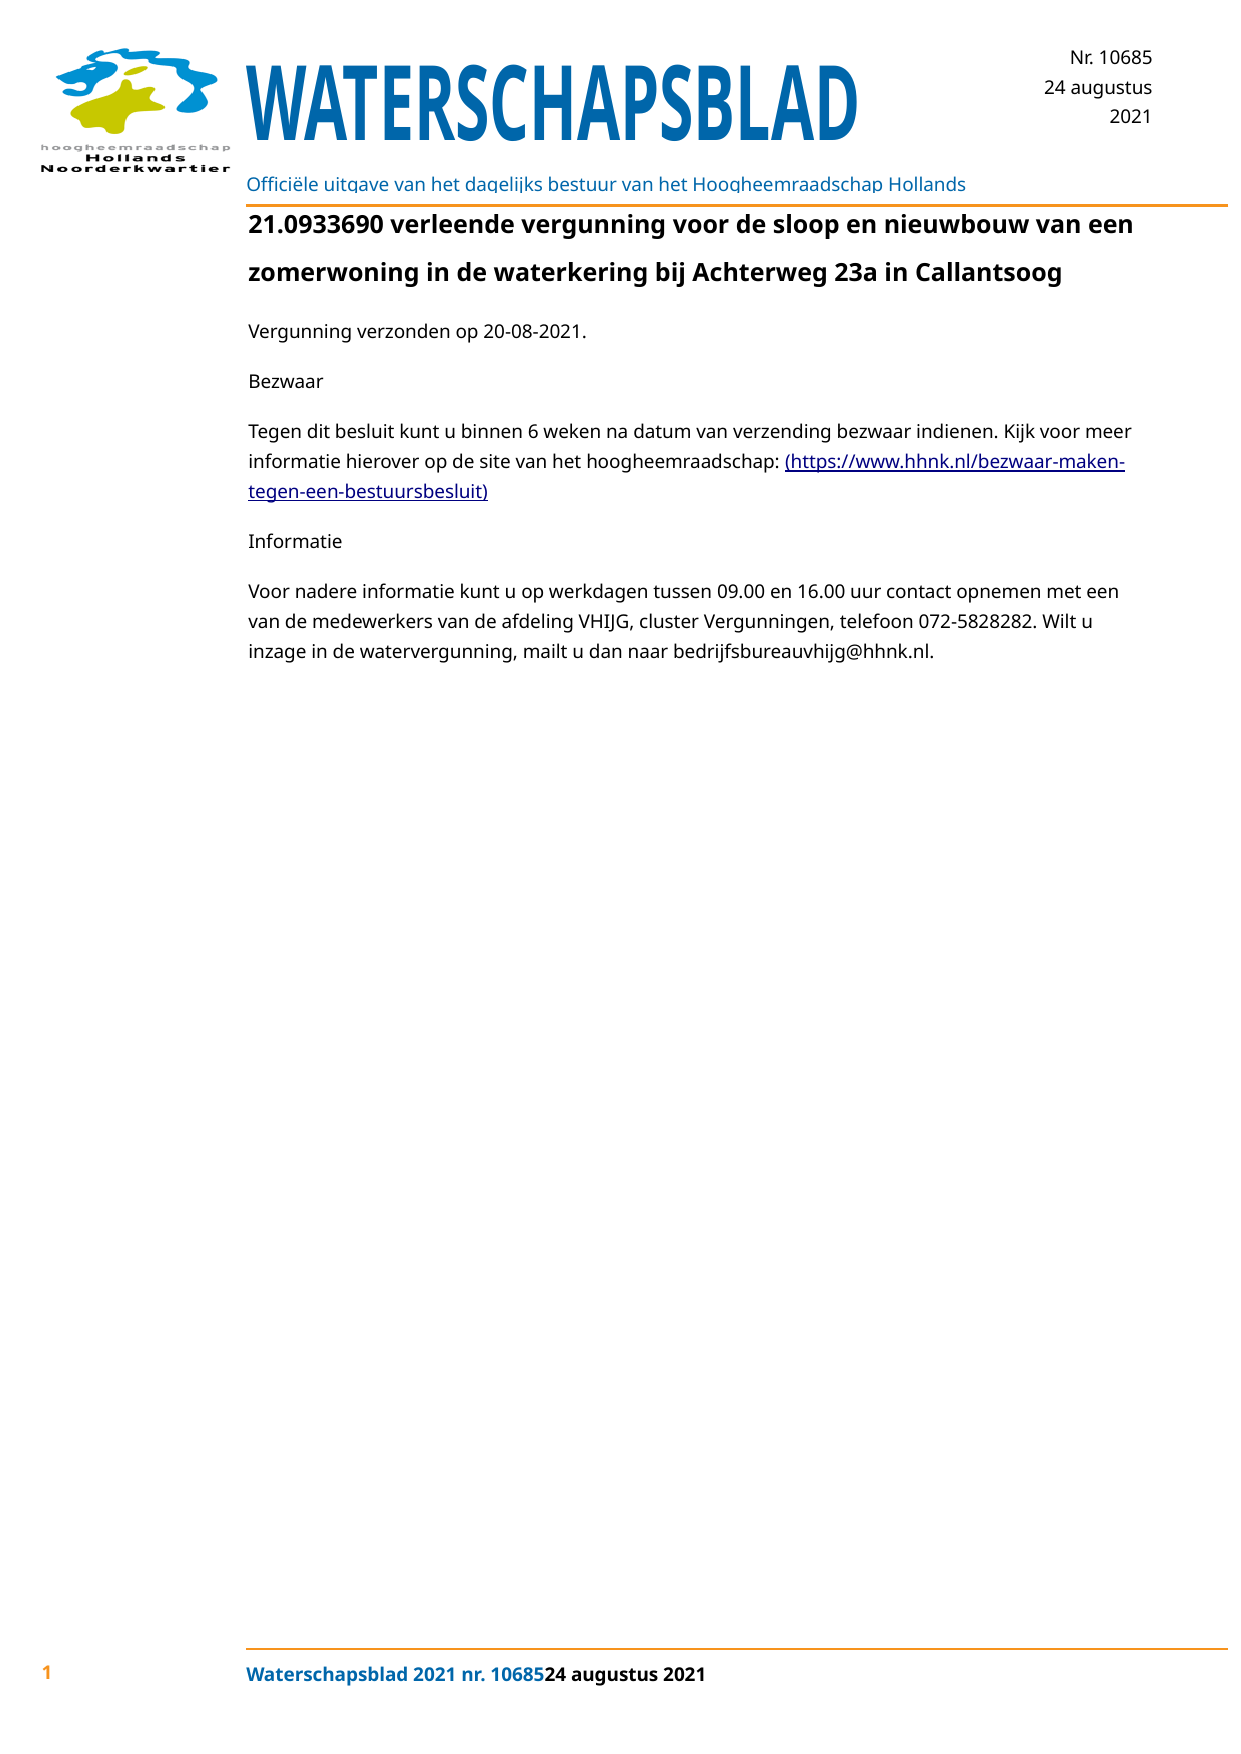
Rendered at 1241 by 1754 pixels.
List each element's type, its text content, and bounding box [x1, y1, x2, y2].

text Vergunning verzonden op 20-08-2021. [248, 318, 1152, 344]
text Bezwaar [248, 368, 1152, 394]
text Tegen dit besluit kunt u binnen 6 weken na datum van verzending bezwaar indienen. Kijk voor meer informatie hierover op de site van het hoogheemraadschap: (https://www.hhnk.nl/bezwaar-maken-tegen-een-bestuursbesluit) [248, 419, 1152, 504]
text Informatie [248, 528, 1152, 554]
picture [41, 47, 231, 172]
text Voor nadere informatie kunt u op werkdagen tussen 09.00 en 16.00 uur contact opnemen met een van de medewerkers van de afdeling VHIJG, cluster Vergunningen, telefoon 072-5828282. Wilt u inzage in de watervergunning, mailt u dan naar bedrijfsbureauvhijg@hhnk.nl. [248, 579, 1152, 664]
text 21.0933690 verleende vergunning voor de sloop en nieuwbouw van een zomerwoning in de waterkering bij Achterweg 23a in Callantsoog [248, 207, 1152, 288]
